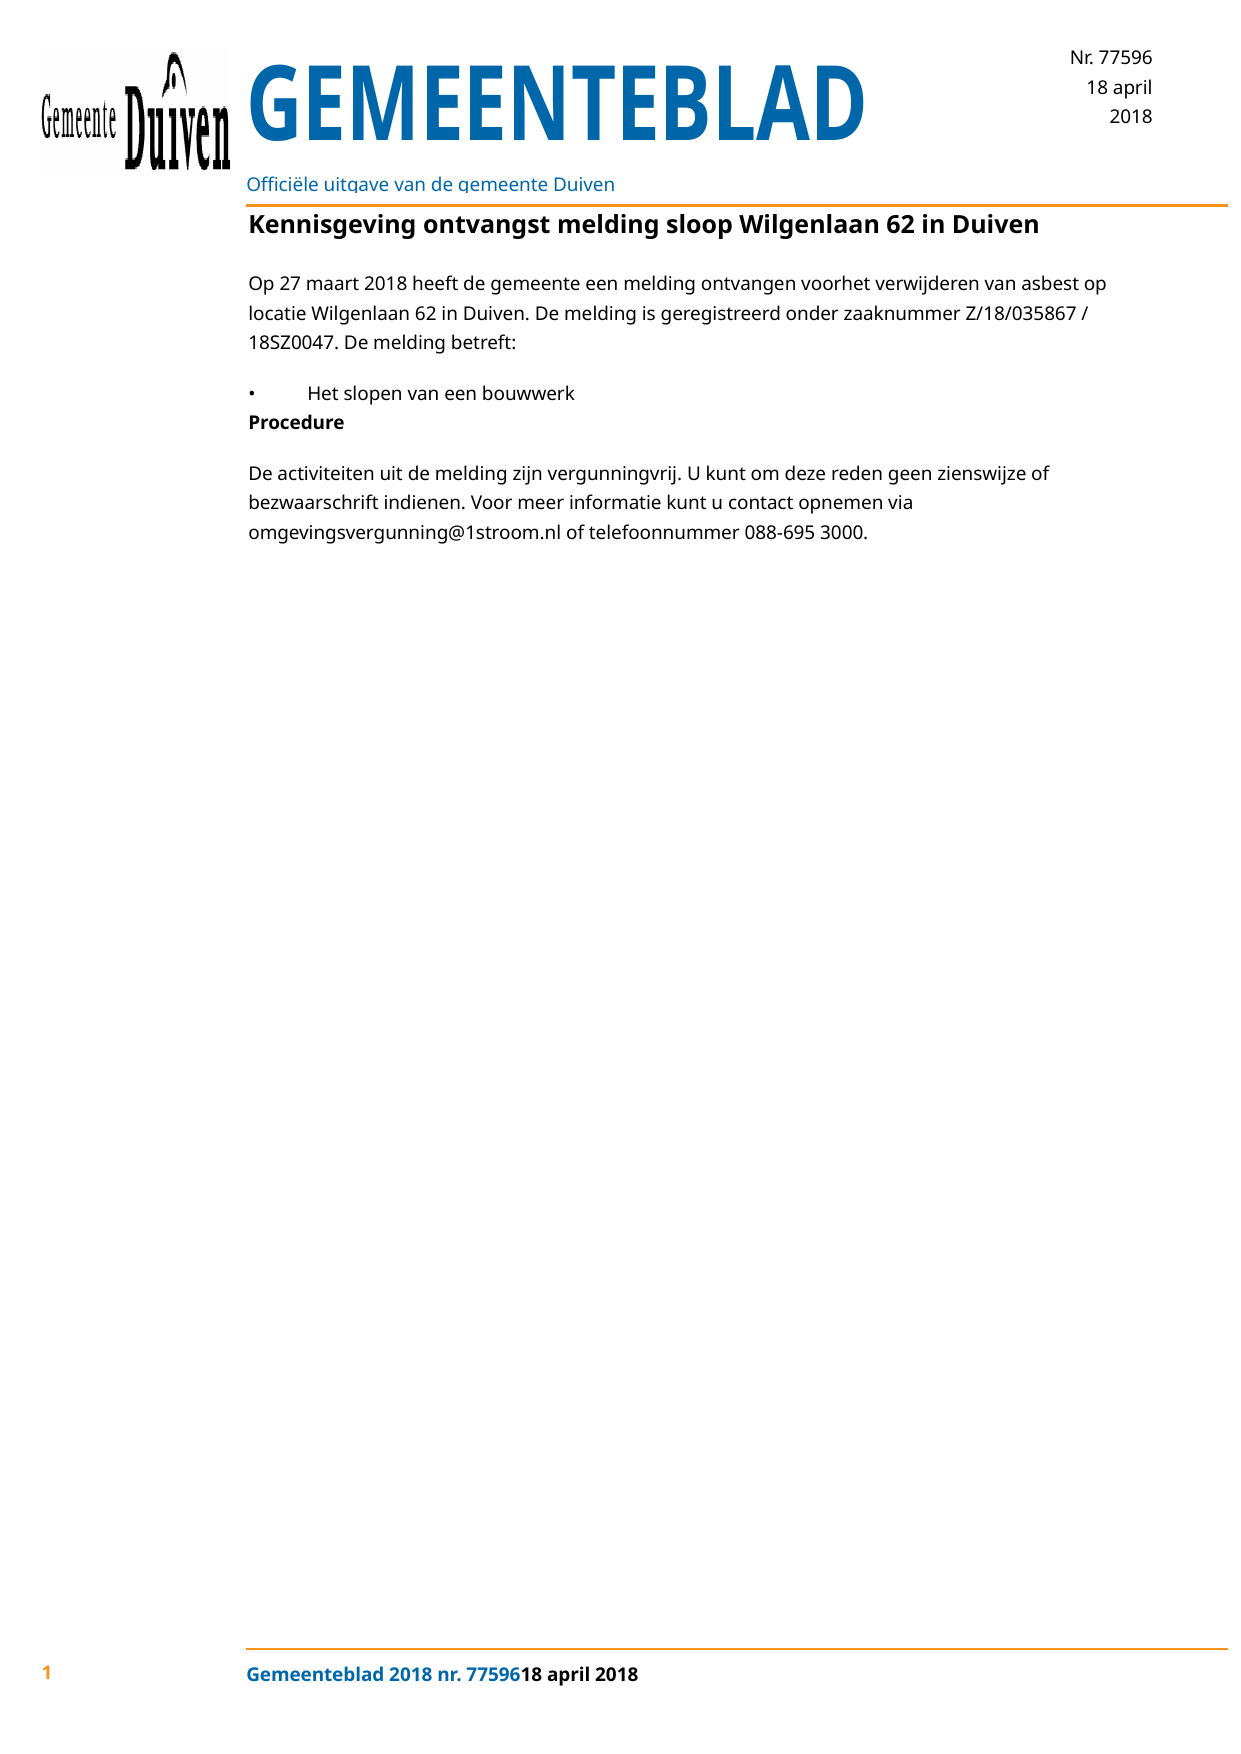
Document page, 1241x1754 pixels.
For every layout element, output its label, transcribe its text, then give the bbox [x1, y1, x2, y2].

picture [41, 47, 231, 172]
text Procedure [248, 409, 1152, 435]
text De activiteiten uit de melding zijn vergunningvrij. U kunt om deze reden geen zienswijze of bezwaarschrift indienen. Voor meer informatie kunt u contact opnemen via omgevingsvergunning@1stroom.nl of telefoonnummer 088-695 3000. [248, 460, 1152, 545]
list Het slopen van een bouwwerk [248, 380, 1152, 406]
text Op 27 maart 2018 heeft de gemeente een melding ontvangen voorhet verwijderen van asbest op locatie Wilgenlaan 62 in Duiven. De melding is geregistreerd onder zaaknummer Z/18/035867 / 18SZ0047. De melding betreft: [248, 270, 1152, 355]
text Kennisgeving ontvangst melding sloop Wilgenlaan 62 in Duiven [248, 207, 1152, 241]
